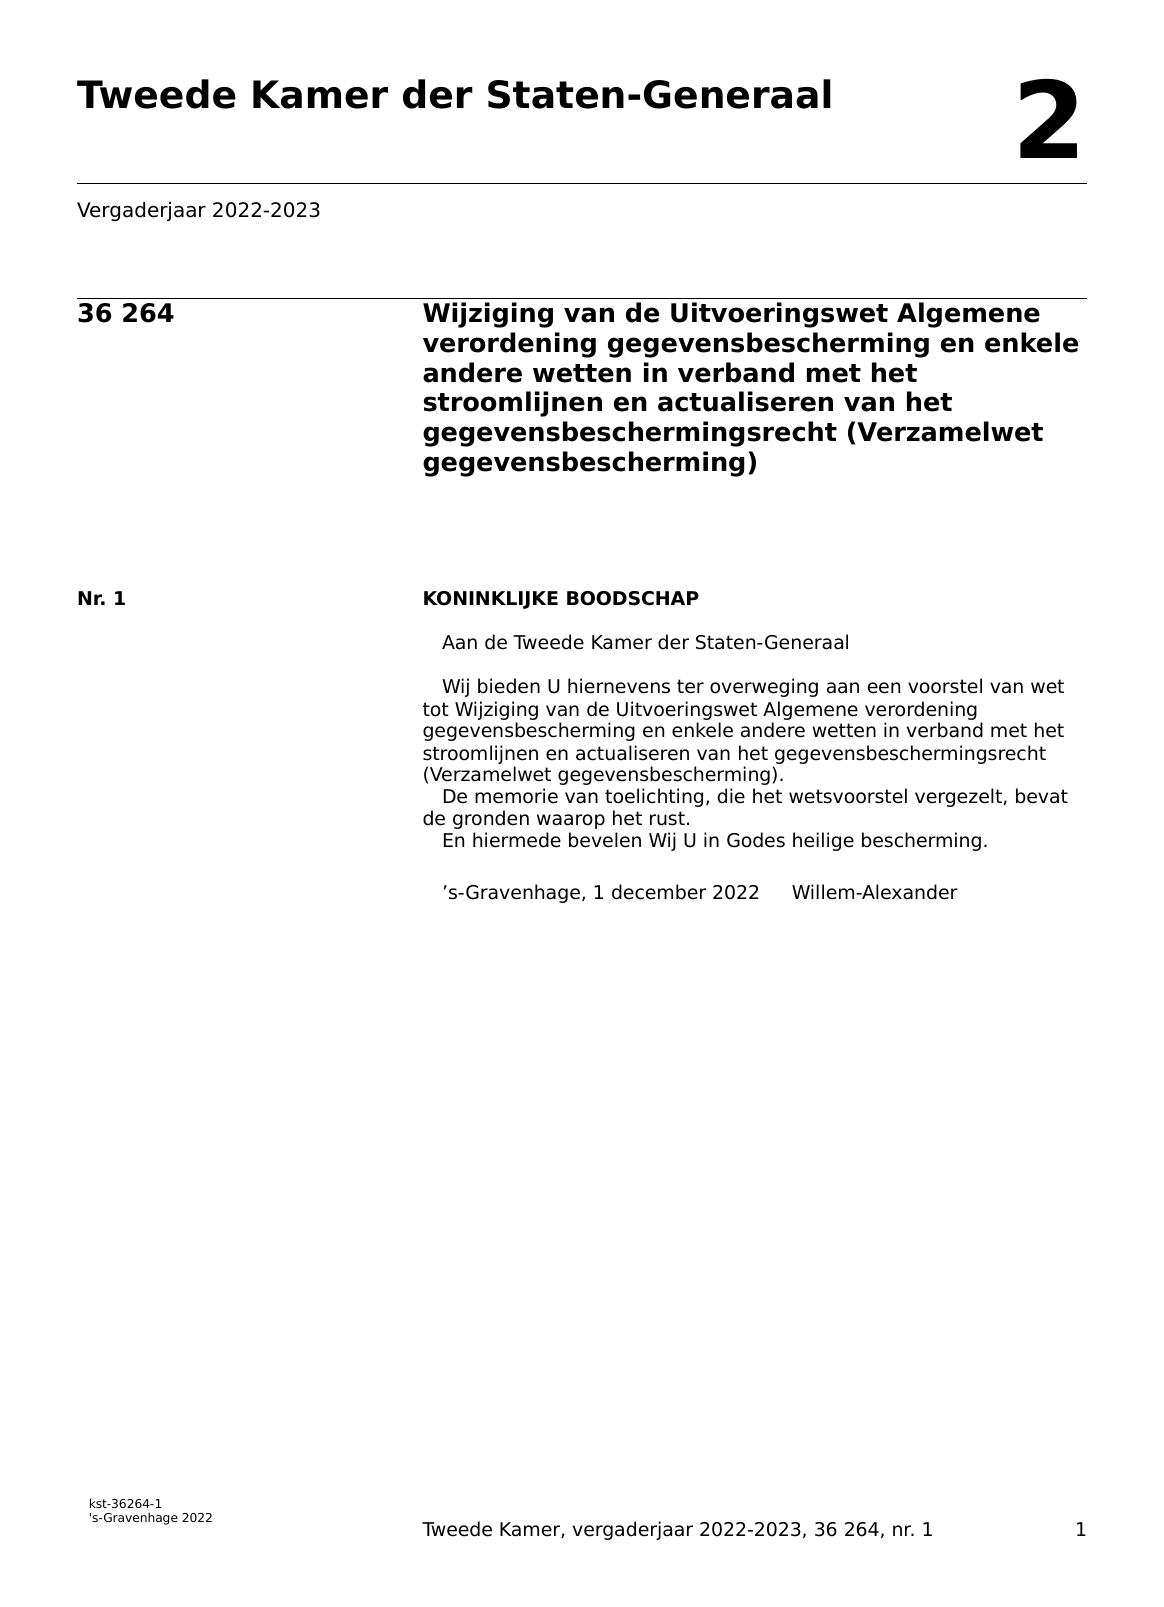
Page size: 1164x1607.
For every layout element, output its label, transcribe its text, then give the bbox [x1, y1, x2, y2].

text kst-36264-1 [88, 1497, 323, 1511]
text Wij bieden U hiernevens ter overweging aan een voorstel van wet tot Wijziging van de Uitvoeringswet Algemene verordening gegevensbescherming en enkele andere wetten in verband met het stroomlijnen en actualiseren van het gegevensbeschermingsrecht (Verzamelwet gegevensbescherming). [422, 676, 1087, 786]
table_header Tweede Kamer der Staten-Generaal [77, 59, 886, 183]
text En hiermede bevelen Wij U in Godes heilige bescherming. [422, 830, 1087, 852]
text 's-Gravenhage 2022 [88, 1511, 323, 1525]
text Aan de Tweede Kamer der Staten-Generaal [422, 632, 1087, 654]
subtitle 36 264 Wijziging van de Uitvoeringswet Algemene verordening gegevensbescherming en enkele andere wetten in verband met het stroomlijnen en actualiseren van het gegevensbeschermingsrecht (Verzamelwet gegevensbescherming) [77, 299, 1087, 477]
table_header 2 [886, 59, 1087, 183]
table_cell Vergaderjaar 2022-2023 [77, 184, 1087, 298]
text De memorie van toelichting, die het wetsvoorstel vergezelt, bevat de gronden waarop het rust. [422, 786, 1087, 830]
text ’s-Gravenhage, 1 december 2022 Willem-Alexander [422, 882, 1087, 904]
subtitle Nr. 1 KONINKLIJKE BOODSCHAP [77, 588, 1087, 610]
